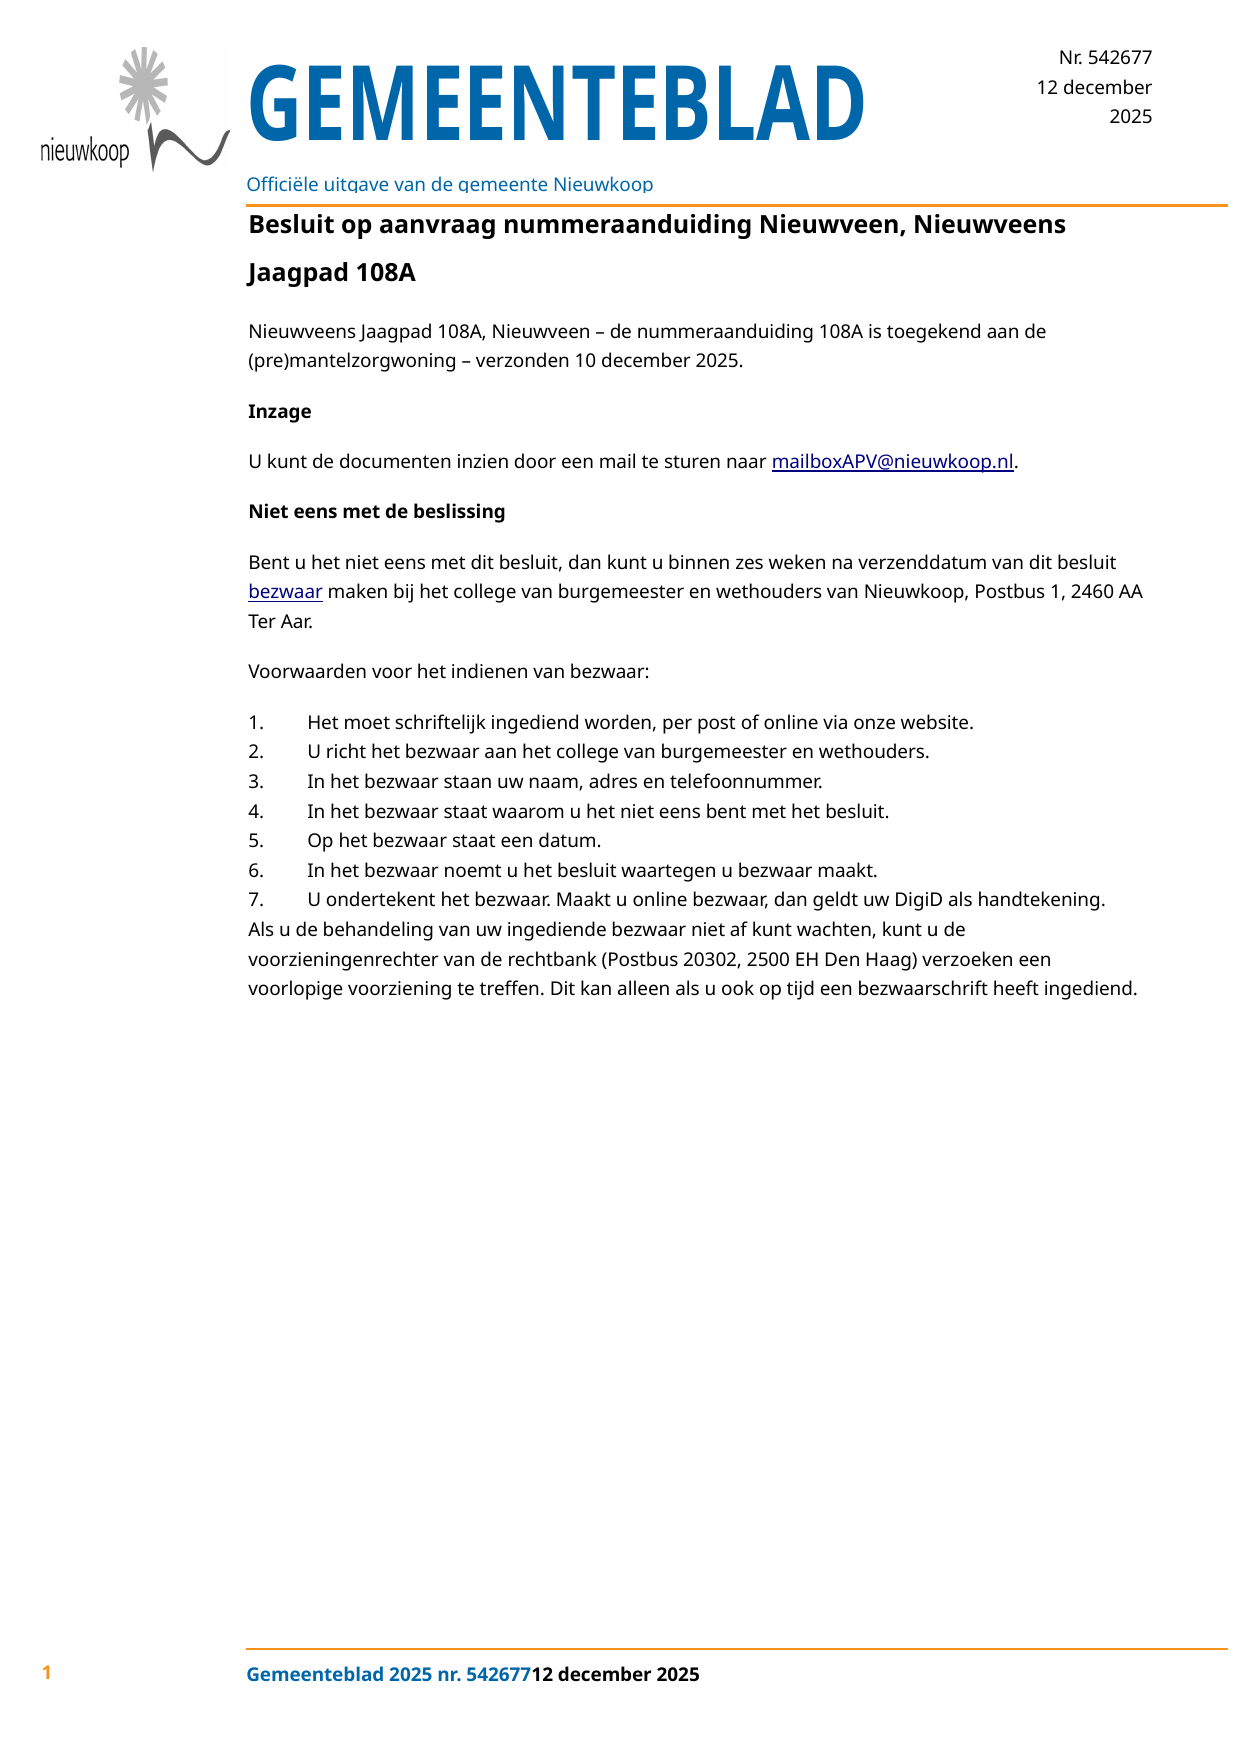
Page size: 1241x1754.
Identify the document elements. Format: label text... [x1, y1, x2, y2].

text Als u de behandeling van uw ingediende bezwaar niet af kunt wachten, kunt u de voorzieningenrechter van de rechtbank (Postbus 20302, 2500 EH Den Haag) verzoeken een voorlopige voorziening te treffen. Dit kan alleen als u ook op tijd een bezwaarschrift heeft ingediend. [248, 916, 1152, 1001]
list Op het bezwaar staat een datum. [248, 827, 1152, 853]
list In het bezwaar staat waarom u het niet eens bent met het besluit. [248, 798, 1152, 824]
list In het bezwaar noemt u het besluit waartegen u bezwaar maakt. [248, 857, 1152, 883]
list In het bezwaar staan uw naam, adres en telefoonnummer. [248, 768, 1152, 794]
text Inzage [248, 398, 1152, 424]
text Nieuwveens Jaagpad 108A, Nieuwveen – de nummeraanduiding 108A is toegekend aan de (pre)mantelzorgwoning – verzonden 10 december 2025. [248, 318, 1152, 373]
text Voorwaarden voor het indienen van bezwaar: [248, 659, 1152, 684]
list U richt het bezwaar aan het college van burgemeester en wethouders. [248, 739, 1152, 764]
text Niet eens met de beslissing [248, 499, 1152, 524]
list Het moet schriftelijk ingediend worden, per post of online via onze website. [248, 709, 1152, 735]
text U kunt de documenten inzien door een mail te sturen naar mailboxAPV@nieuwkoop.nl. [248, 448, 1152, 474]
list U ondertekent het bezwaar. Maakt u online bezwaar, dan geldt uw DigiD als handtekening. [248, 887, 1152, 912]
text Bent u het niet eens met dit besluit, dan kunt u binnen zes weken na verzenddatum van dit besluit bezwaar maken bij het college van burgemeester en wethouders van Nieuwkoop, Postbus 1, 2460 AA Ter Aar. [248, 549, 1152, 634]
picture [41, 47, 231, 172]
text Besluit op aanvraag nummeraanduiding Nieuwveen, Nieuwveens Jaagpad 108A [248, 207, 1152, 288]
